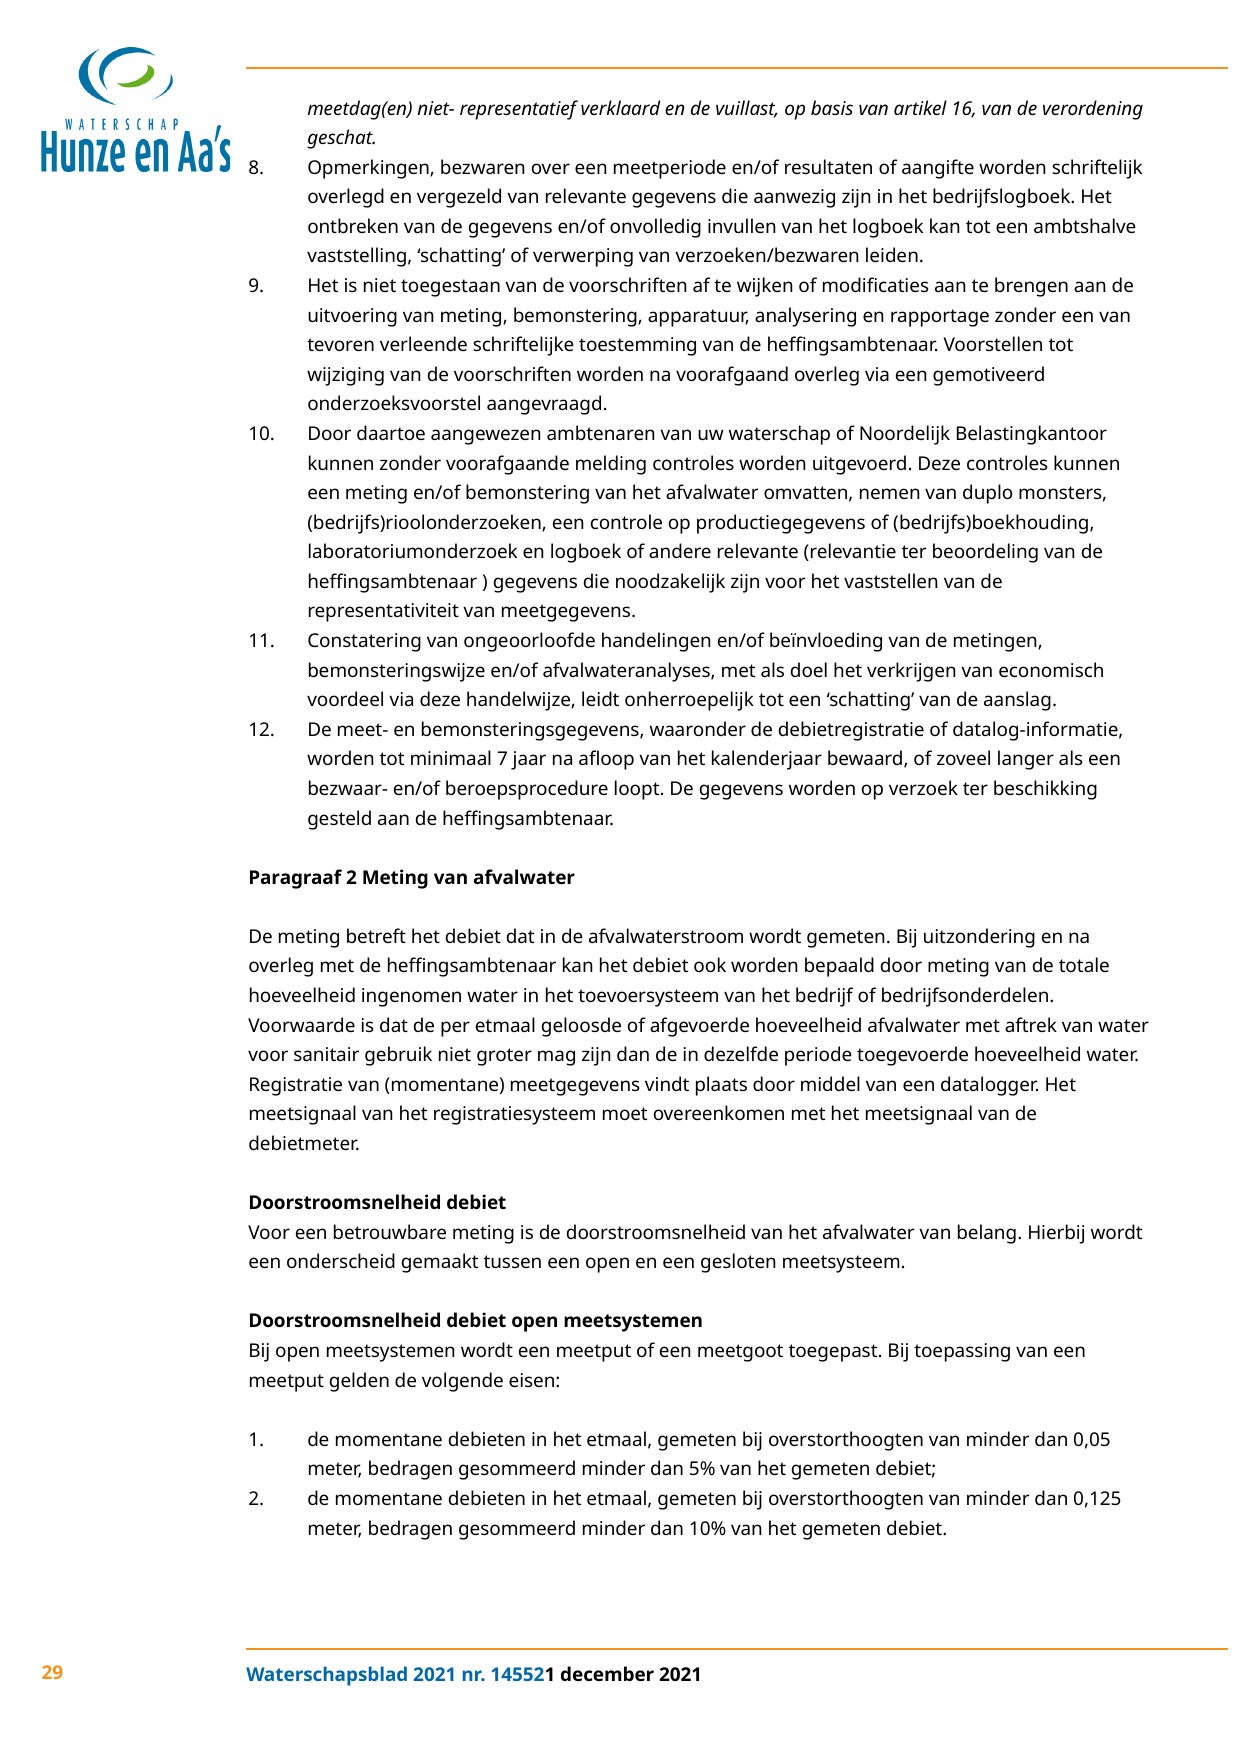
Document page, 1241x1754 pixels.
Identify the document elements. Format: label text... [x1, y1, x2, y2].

picture [226, 145, 231, 156]
text De meting betreft het debiet dat in de afvalwaterstroom wordt gemeten. Bij uitzondering en na overleg met de heffingsambtenaar kan het debiet ook worden bepaald door meting van de totale hoeveelheid ingenomen water in het toevoersysteem van het bedrijf of bedrijfsonderdelen. Voorwaarde is dat de per etmaal geloosde of afgevoerde hoeveelheid afvalwater met aftrek van water voor sanitair gebruik niet groter mag zijn dan de in dezelfde periode toegevoerde hoeveelheid water. [248, 923, 1152, 1067]
text Voor een betrouwbare meting is de doorstroomsnelheid van het afvalwater van belang. Hierbij wordt een onderscheid gemaakt tussen een open en een gesloten meetsysteem. [248, 1219, 1152, 1274]
picture [47, 154, 51, 172]
text Bij open meetsystemen wordt een meetput of een meetgoot toegepast. Bij toepassing van een meetput gelden de volgende eisen: [248, 1337, 1152, 1393]
picture [183, 163, 191, 172]
picture [41, 47, 231, 172]
list meetdag(en) niet- representatief verklaard en de vuillast, op basis van artikel 16, van de verordening geschat. [248, 95, 1152, 150]
list de momentane debieten in het etmaal, gemeten bij overstorthoogten van minder dan 0,05 meter, bedragen gesommeerd minder dan 5% van het gemeten debiet; [248, 1426, 1152, 1481]
list Door daartoe aangewezen ambtenaren van uw waterschap of Noordelijk Belastingkantoor kunnen zonder voorafgaande melding controles worden uitgevoerd. Deze controles kunnen een meting en/of bemonstering van het afvalwater omvatten, nemen van duplo monsters, (bedrijfs)rioolonderzoeken, een controle op productiegegevens of (bedrijfs)boekhouding, laboratoriumonderzoek en logboek of andere relevante (relevantie ter beoordeling van de heffingsambtenaar ) gegevens die noodzakelijk zijn voor het vaststellen van de representativiteit van meetgegevens. [248, 420, 1152, 623]
list Constatering van ongeoorloofde handelingen en/of beïnvloeding van de metingen, bemonsteringswijze en/of afvalwateranalyses, met als doel het verkrijgen van economisch voordeel via deze handelwijze, leidt onherroepelijk tot een ‘schatting’ van de aanslag. [248, 627, 1152, 712]
text Doorstroomsnelheid debiet open meetsystemen [248, 1308, 1152, 1333]
text Registratie van (momentane) meetgegevens vindt plaats door middel van een datalogger. Het meetsignaal van het registratiesysteem moet overeenkomen met het meetsignaal van de debietmeter. [248, 1071, 1152, 1156]
list de momentane debieten in het etmaal, gemeten bij overstorthoogten van minder dan 0,125 meter, bedragen gesommeerd minder dan 10% van het gemeten debiet. [248, 1485, 1152, 1541]
text Doorstroomsnelheid debiet [248, 1189, 1152, 1215]
list Het is niet toegestaan van de voorschriften af te wijken of modificaties aan te brengen aan de uitvoering van meting, bemonstering, apparatuur, analysering en rapportage zonder een van tevoren verleende schriftelijke toestemming van de heffingsambtenaar. Voorstellen tot wijziging van de voorschriften worden na voorafgaand overleg via een gemotiveerd onderzoeksvoorstel aangevraagd. [248, 272, 1152, 416]
text Paragraaf 2 Meting van afvalwater [248, 864, 1152, 890]
list De meet- en bemonsteringsgegevens, waaronder de debietregistratie of datalog-informatie, worden tot minimaal 7 jaar na afloop van het kalenderjaar bewaard, of zoveel langer als een bezwaar- en/of beroepsprocedure loopt. De gegevens worden op verzoek ter beschikking gesteld aan de heffingsambtenaar. [248, 716, 1152, 831]
list Opmerkingen, bezwaren over een meetperiode en/of resultaten of aangifte worden schriftelijk overlegd en vergezeld van relevante gegevens die aanwezig zijn in het bedrijfslogboek. Het ontbreken van de gegevens en/of onvolledig invullen van het logboek kan tot een ambtshalve vaststelling, ‘schatting’ of verwerping van verzoeken/bezwaren leiden. [248, 154, 1152, 268]
